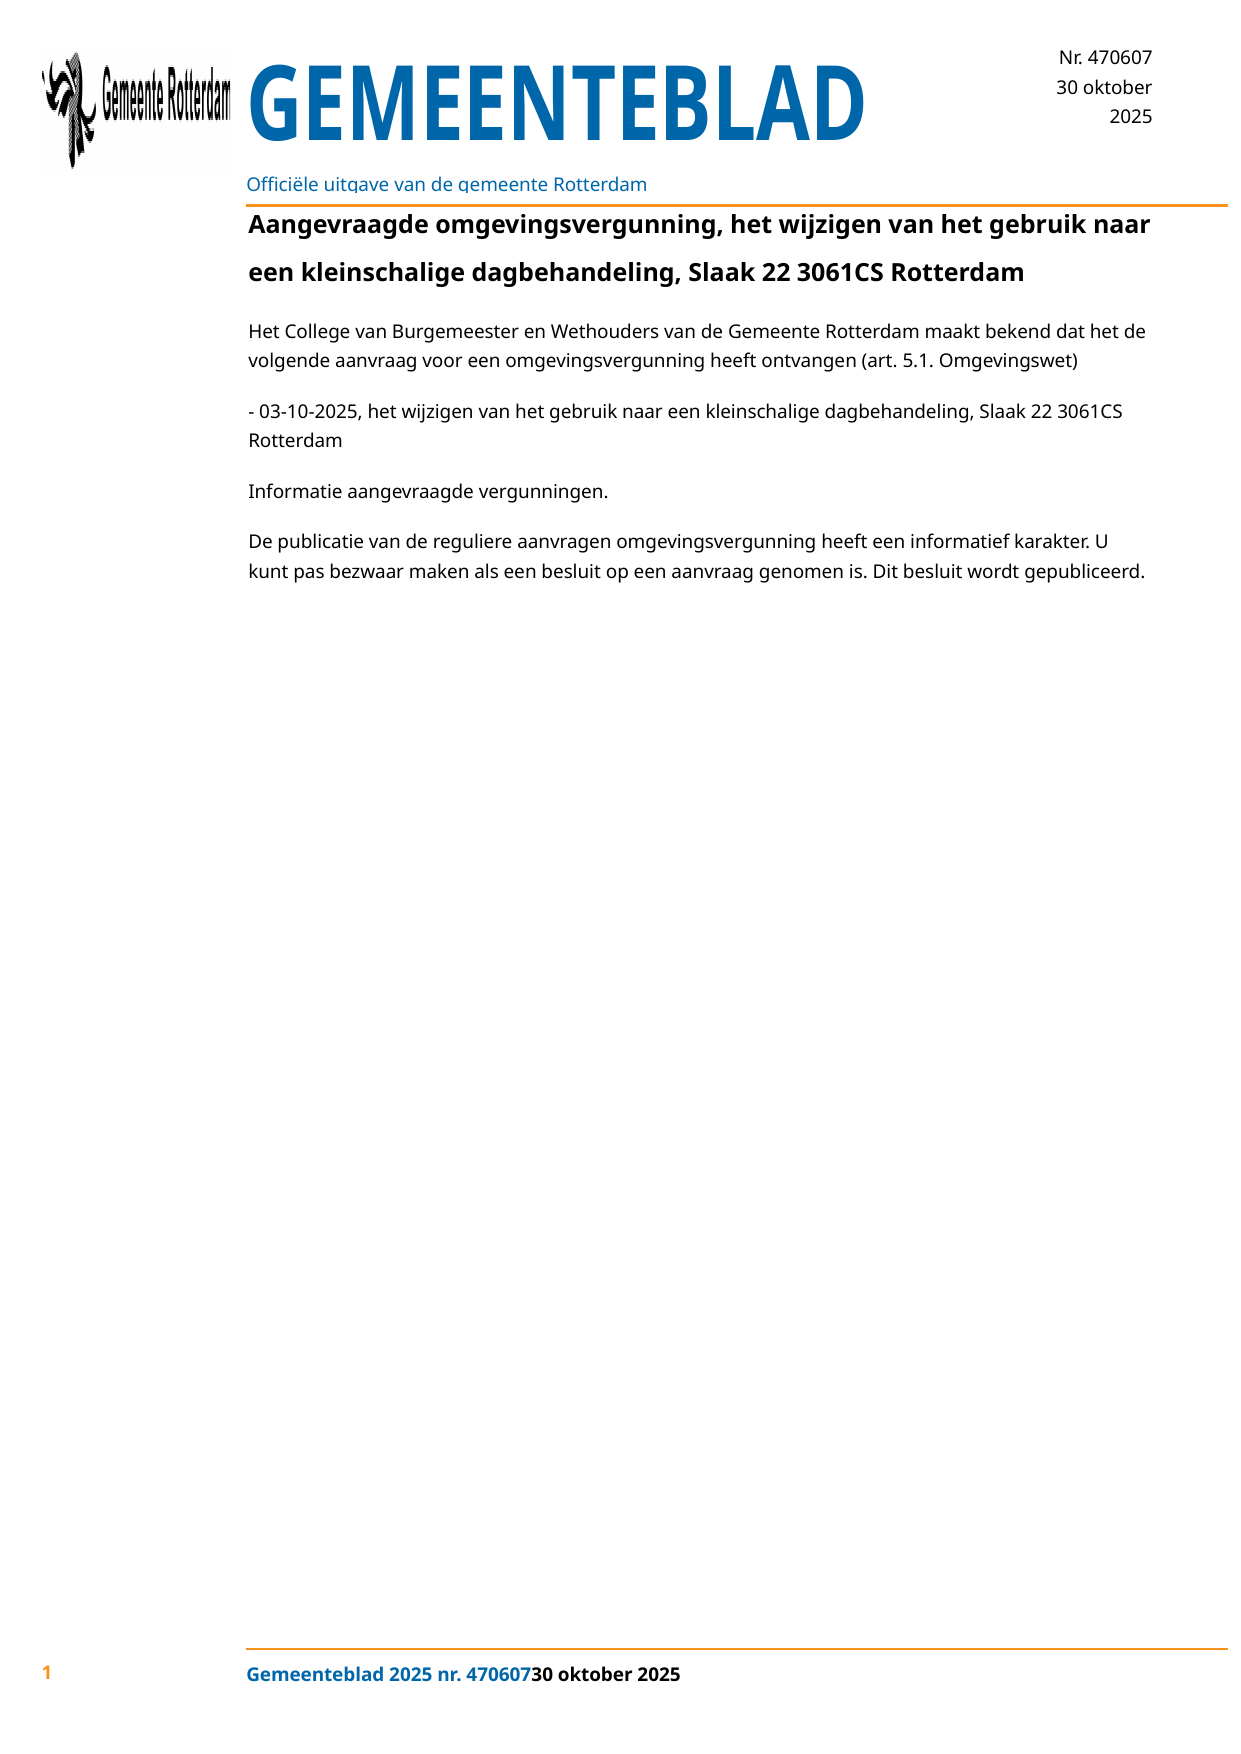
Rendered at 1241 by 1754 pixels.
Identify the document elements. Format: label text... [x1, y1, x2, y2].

text Aangevraagde omgevingsvergunning, het wijzigen van het gebruik naar een kleinschalige dagbehandeling, Slaak 22 3061CS Rotterdam [248, 207, 1152, 288]
text Informatie aangevraagde vergunningen. [248, 478, 1152, 504]
picture [41, 47, 231, 172]
text De publicatie van de reguliere aanvragen omgevingsvergunning heeft een informatief karakter. U kunt pas bezwaar maken als een besluit op een aanvraag genomen is. Dit besluit wordt gepubliceerd. [248, 528, 1152, 584]
text Het College van Burgemeester en Wethouders van de Gemeente Rotterdam maakt bekend dat het de volgende aanvraag voor een omgevingsvergunning heeft ontvangen (art. 5.1. Omgevingswet) [248, 318, 1152, 373]
text - 03-10-2025, het wijzigen van het gebruik naar een kleinschalige dagbehandeling, Slaak 22 3061CS Rotterdam [248, 398, 1152, 453]
